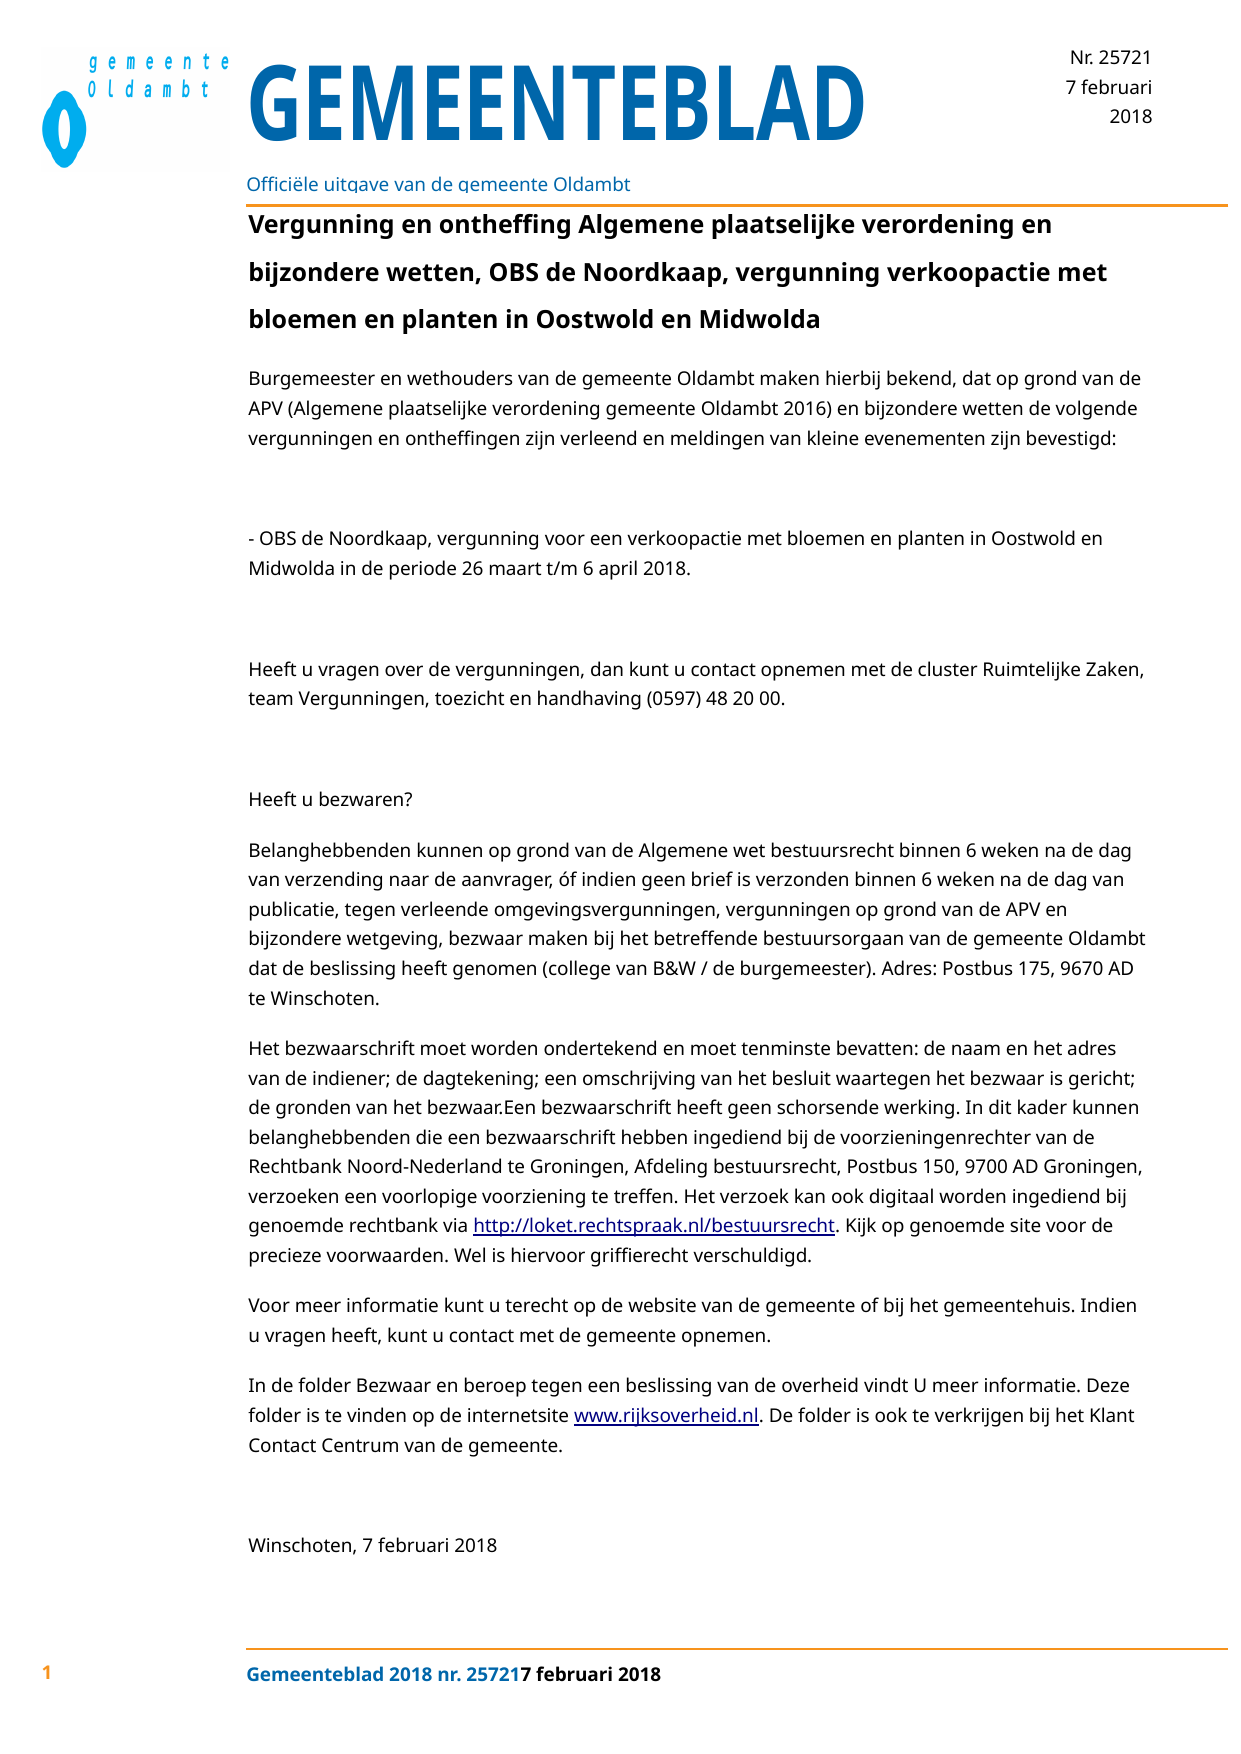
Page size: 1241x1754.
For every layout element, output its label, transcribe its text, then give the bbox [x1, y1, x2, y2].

text Vergunning en ontheffing Algemene plaatselijke verordening en bijzondere wetten, OBS de Noordkaap, vergunning verkoopactie met bloemen en planten in Oostwold en Midwolda [248, 207, 1152, 336]
picture [41, 47, 231, 172]
text Burgemeester en wethouders van de gemeente Oldambt maken hierbij bekend, dat op grond van de APV (Algemene plaatselijke verordening gemeente Oldambt 2016) en bijzondere wetten de volgende vergunningen en ontheffingen zijn verleend en meldingen van kleine evenementen zijn bevestigd: [248, 366, 1152, 450]
text Het bezwaarschrift moet worden ondertekend en moet tenminste bevatten: de naam en het adres van de indiener; de dagtekening; een omschrijving van het besluit waartegen het bezwaar is gericht; de gronden van het bezwaar.Een bezwaarschrift heeft geen schorsende werking. In dit kader kunnen belanghebbenden die een bezwaarschrift hebben ingediend bij de voorzieningenrechter van de Rechtbank Noord-Nederland te Groningen, Afdeling bestuursrecht, Postbus 150, 9700 AD Groningen, verzoeken een voorlopige voorziening te treffen. Het verzoek kan ook digitaal worden ingediend bij genoemde rechtbank via http://loket.rechtspraak.nl/bestuursrecht. Kijk op genoemde site voor de precieze voorwaarden. Wel is hiervoor griffierecht verschuldigd. [248, 1035, 1152, 1268]
text In de folder Bezwaar en beroep tegen een beslissing van de overheid vindt U meer informatie. Deze folder is te vinden op de internetsite www.rijksoverheid.nl. De folder is ook te verkrijgen bij het Klant Contact Centrum van de gemeente. [248, 1373, 1152, 1457]
text - OBS de Noordkaap, vergunning voor een verkoopactie met bloemen en planten in Oostwold en Midwolda in de periode 26 maart t/m 6 april 2018. [248, 526, 1152, 581]
text Belanghebbenden kunnen op grond van de Algemene wet bestuursrecht binnen 6 weken na de dag van verzending naar de aanvrager, óf indien geen brief is verzonden binnen 6 weken na de dag van publicatie, tegen verleende omgevingsvergunningen, vergunningen op grond van de APV en bijzondere wetgeving, bezwaar maken bij het betreffende bestuursorgaan van de gemeente Oldambt dat de beslissing heeft genomen (college van B&W / de burgemeester). Adres: Postbus 175, 9670 AD te Winschoten. [248, 837, 1152, 1010]
text Winschoten, 7 februari 2018 [248, 1533, 1152, 1558]
text Heeft u vragen over de vergunningen, dan kunt u contact opnemen met de cluster Ruimtelijke Zaken, team Vergunningen, toezicht en handhaving (0597) 48 20 00. [248, 656, 1152, 711]
text Heeft u bezwaren? [248, 786, 1152, 812]
text Voor meer informatie kunt u terecht op de website van de gemeente of bij het gemeentehuis. Indien u vragen heeft, kunt u contact met de gemeente opnemen. [248, 1293, 1152, 1348]
